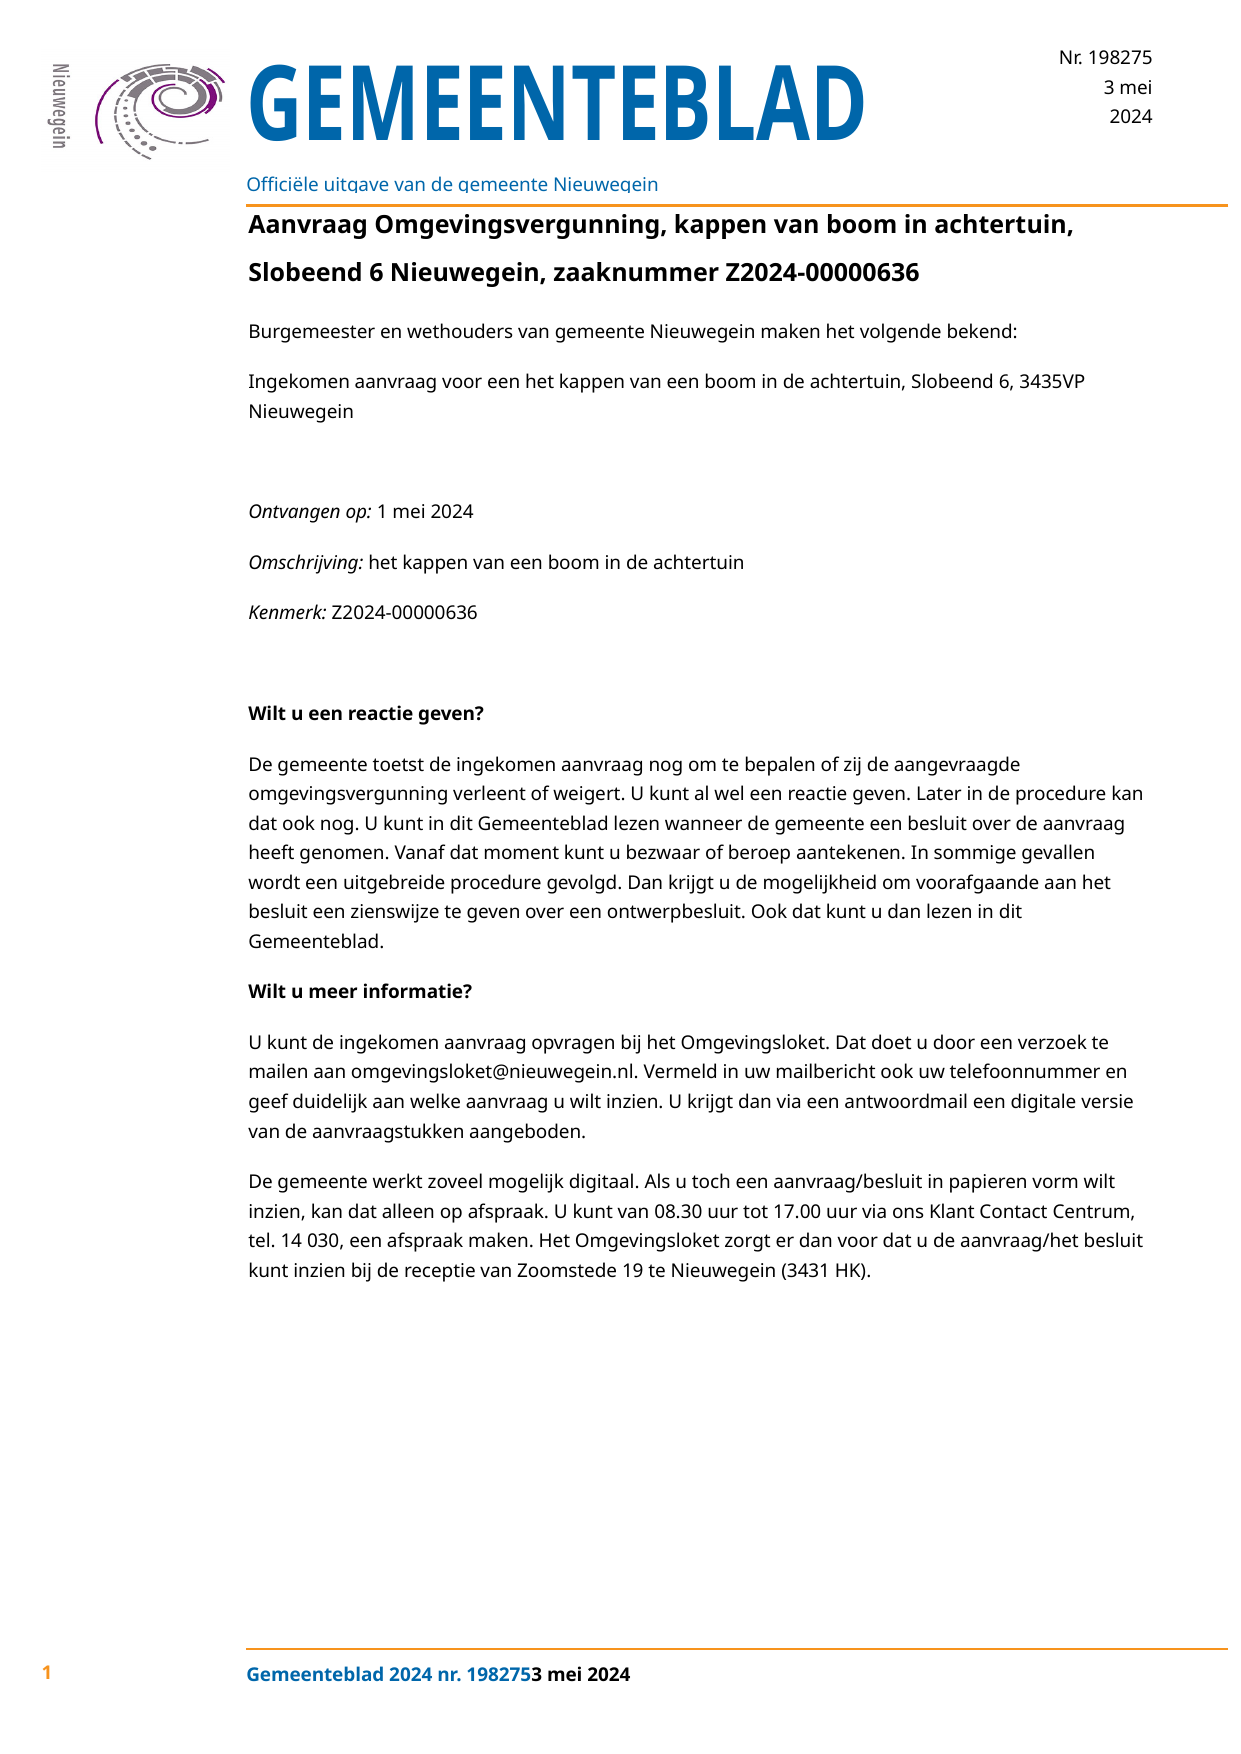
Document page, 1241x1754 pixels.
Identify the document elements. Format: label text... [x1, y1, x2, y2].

text U kunt de ingekomen aanvraag opvragen bij het Omgevingsloket. Dat doet u door een verzoek te mailen aan omgevingsloket@nieuwegein.nl. Vermeld in uw mailbericht ook uw telefoonnummer en geef duidelijk aan welke aanvraag u wilt inzien. U krijgt dan via een antwoordmail een digitale versie van de aanvraagstukken aangeboden. [248, 1029, 1152, 1144]
text Omschrijving: het kappen van een boom in de achtertuin [248, 549, 1152, 575]
text Aanvraag Omgevingsvergunning, kappen van boom in achtertuin, Slobeend 6 Nieuwegein, zaaknummer Z2024-00000636 [248, 207, 1152, 288]
text De gemeente toetst de ingekomen aanvraag nog om te bepalen of zij de aangevraagde omgevingsvergunning verleent of weigert. U kunt al wel een reactie geven. Later in de procedure kan dat ook nog. U kunt in dit Gemeenteblad lezen wanneer de gemeente een besluit over de aanvraag heeft genomen. Vanaf dat moment kunt u bezwaar of beroep aantekenen. In sommige gevallen wordt een uitgebreide procedure gevolgd. Dan krijgt u de mogelijkheid om voorafgaande aan het besluit een zienswijze te geven over een ontwerpbesluit. Ook dat kunt u dan lezen in dit Gemeenteblad. [248, 751, 1152, 954]
text De gemeente werkt zoveel mogelijk digitaal. Als u toch een aanvraag/besluit in papieren vorm wilt inzien, kan dat alleen op afspraak. U kunt van 08.30 uur tot 17.00 uur via ons Klant Contact Centrum, tel. 14 030, een afspraak maken. Het Omgevingsloket zorgt er dan voor dat u de aanvraag/het besluit kunt inzien bij de receptie van Zoomstede 19 te Nieuwegein (3431 HK). [248, 1168, 1152, 1283]
picture [41, 47, 231, 172]
text Ingekomen aanvraag voor een het kappen van een boom in de achtertuin, Slobeend 6, 3435VP Nieuwegein [248, 368, 1152, 424]
text Wilt u een reactie geven? [248, 700, 1152, 726]
text Ontvangen op: 1 mei 2024 [248, 499, 1152, 524]
text Kenmerk: Z2024-00000636 [248, 599, 1152, 625]
text Burgemeester en wethouders van gemeente Nieuwegein maken het volgende bekend: [248, 318, 1152, 344]
text Wilt u meer informatie? [248, 979, 1152, 1004]
